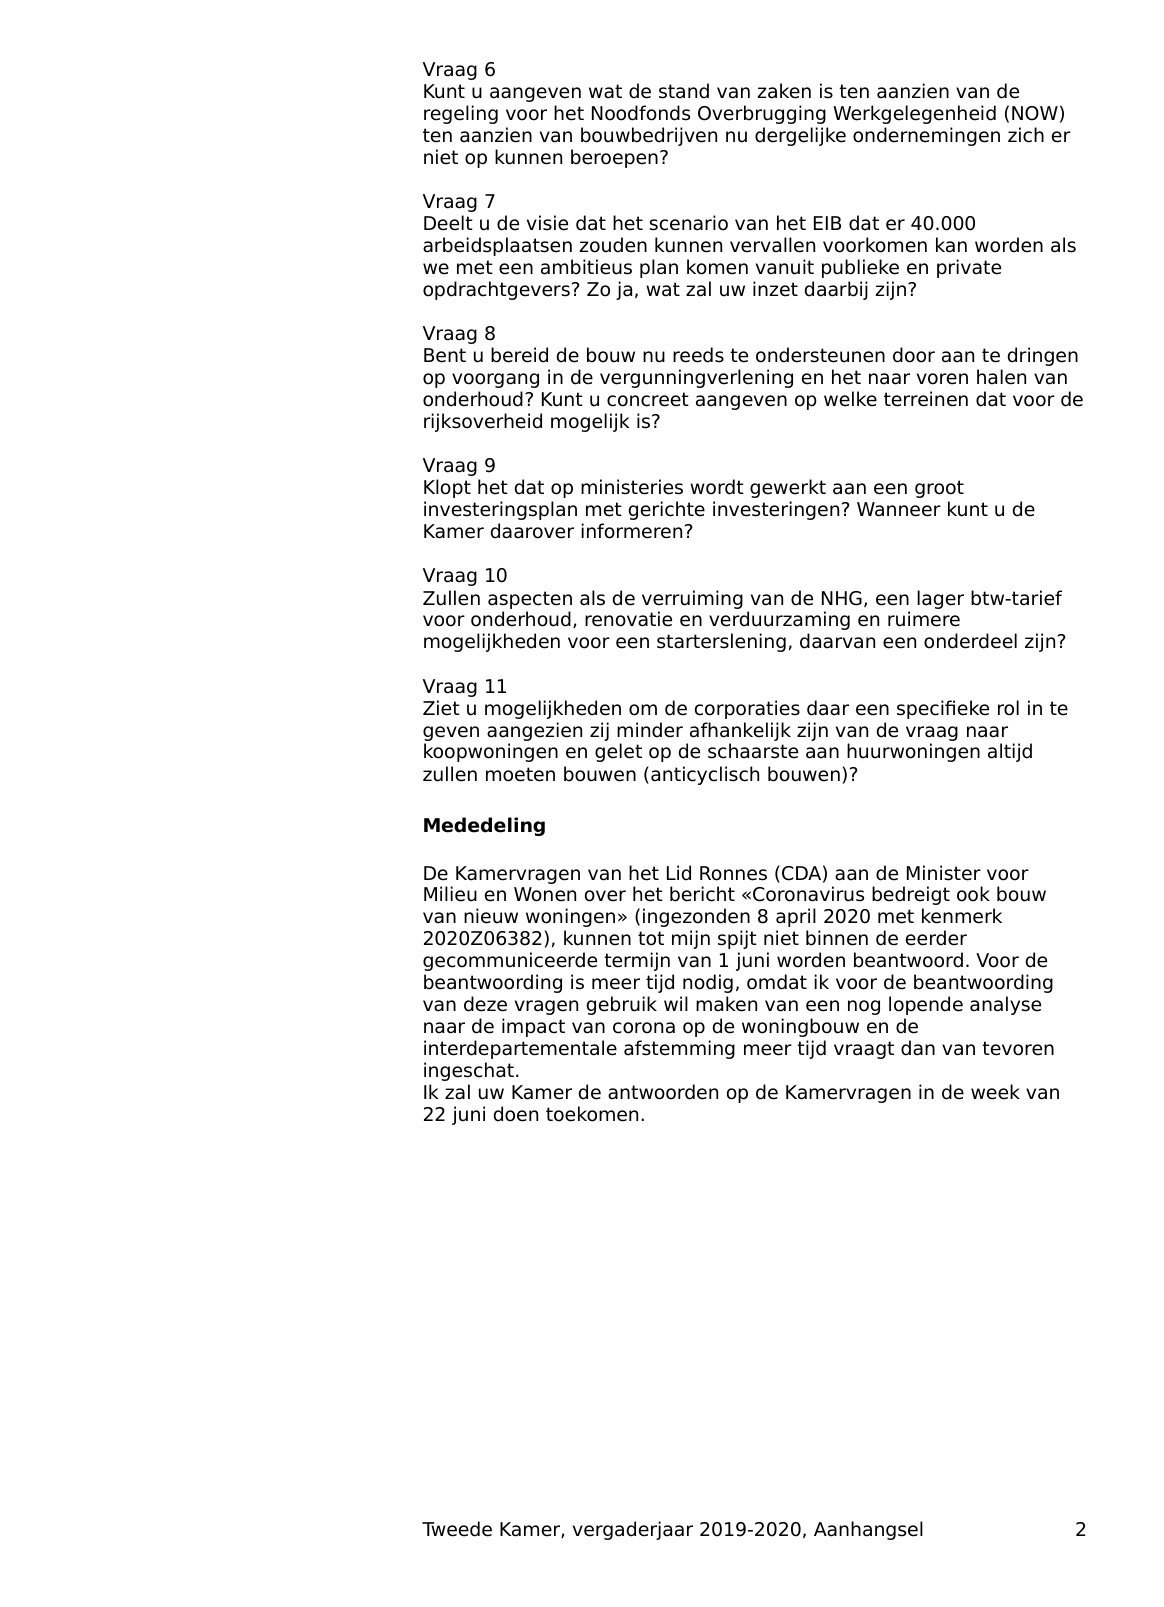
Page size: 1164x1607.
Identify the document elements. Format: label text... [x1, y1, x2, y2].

text Ik zal uw Kamer de antwoorden op de Kamervragen in de week van 22 juni doen toekomen. [422, 1082, 1087, 1126]
text Deelt u de visie dat het scenario van het EIB dat er 40.000 arbeidsplaatsen zouden kunnen vervallen voorkomen kan worden als we met een ambitieus plan komen vanuit publieke en private opdrachtgevers? Zo ja, wat zal uw inzet daarbij zijn? [422, 213, 1087, 301]
text De Kamervragen van het Lid Ronnes (CDA) aan de Minister voor Milieu en Wonen over het bericht «Coronavirus bedreigt ook bouw van nieuw woningen» (ingezonden 8 april 2020 met kenmerk 2020Z06382), kunnen tot mijn spijt niet binnen de eerder gecommuniceerde termijn van 1 juni worden beantwoord. Voor de beantwoording is meer tijd nodig, omdat ik voor de beantwoording van deze vragen gebruik wil maken van een nog lopende analyse naar de impact van corona op de woningbouw en de interdepartementale afstemming meer tijd vraagt dan van tevoren ingeschat. [422, 862, 1087, 1082]
text Vraag 10 [422, 565, 1087, 587]
text Zullen aspecten als de verruiming van de NHG, een lager btw-tarief voor onderhoud, renovatie en verduurzaming en ruimere mogelijkheden voor een starterslening, daarvan een onderdeel zijn? [422, 587, 1087, 653]
text Vraag 7 [422, 191, 1087, 213]
text Kunt u aangeven wat de stand van zaken is ten aanzien van de regeling voor het Noodfonds Overbrugging Werkgelegenheid (NOW) ten aanzien van bouwbedrijven nu dergelijke ondernemingen zich er niet op kunnen beroepen? [422, 81, 1087, 169]
text Bent u bereid de bouw nu reeds te ondersteunen door aan te dringen op voorgang in de vergunningverlening en het naar voren halen van onderhoud? Kunt u concreet aangeven op welke terreinen dat voor de rijksoverheid mogelijk is? [422, 345, 1087, 433]
text Vraag 11 [422, 676, 1087, 697]
subtitle Mededeling [422, 815, 1087, 837]
text Vraag 6 [422, 59, 1087, 81]
text Klopt het dat op ministeries wordt gewerkt aan een groot investeringsplan met gerichte investeringen? Wanneer kunt u de Kamer daarover informeren? [422, 477, 1087, 543]
text Vraag 9 [422, 455, 1087, 477]
text Ziet u mogelijkheden om de corporaties daar een specifieke rol in te geven aangezien zij minder afhankelijk zijn van de vraag naar koopwoningen en gelet op de schaarste aan huurwoningen altijd zullen moeten bouwen (anticyclisch bouwen)? [422, 697, 1087, 785]
text Vraag 8 [422, 323, 1087, 345]
